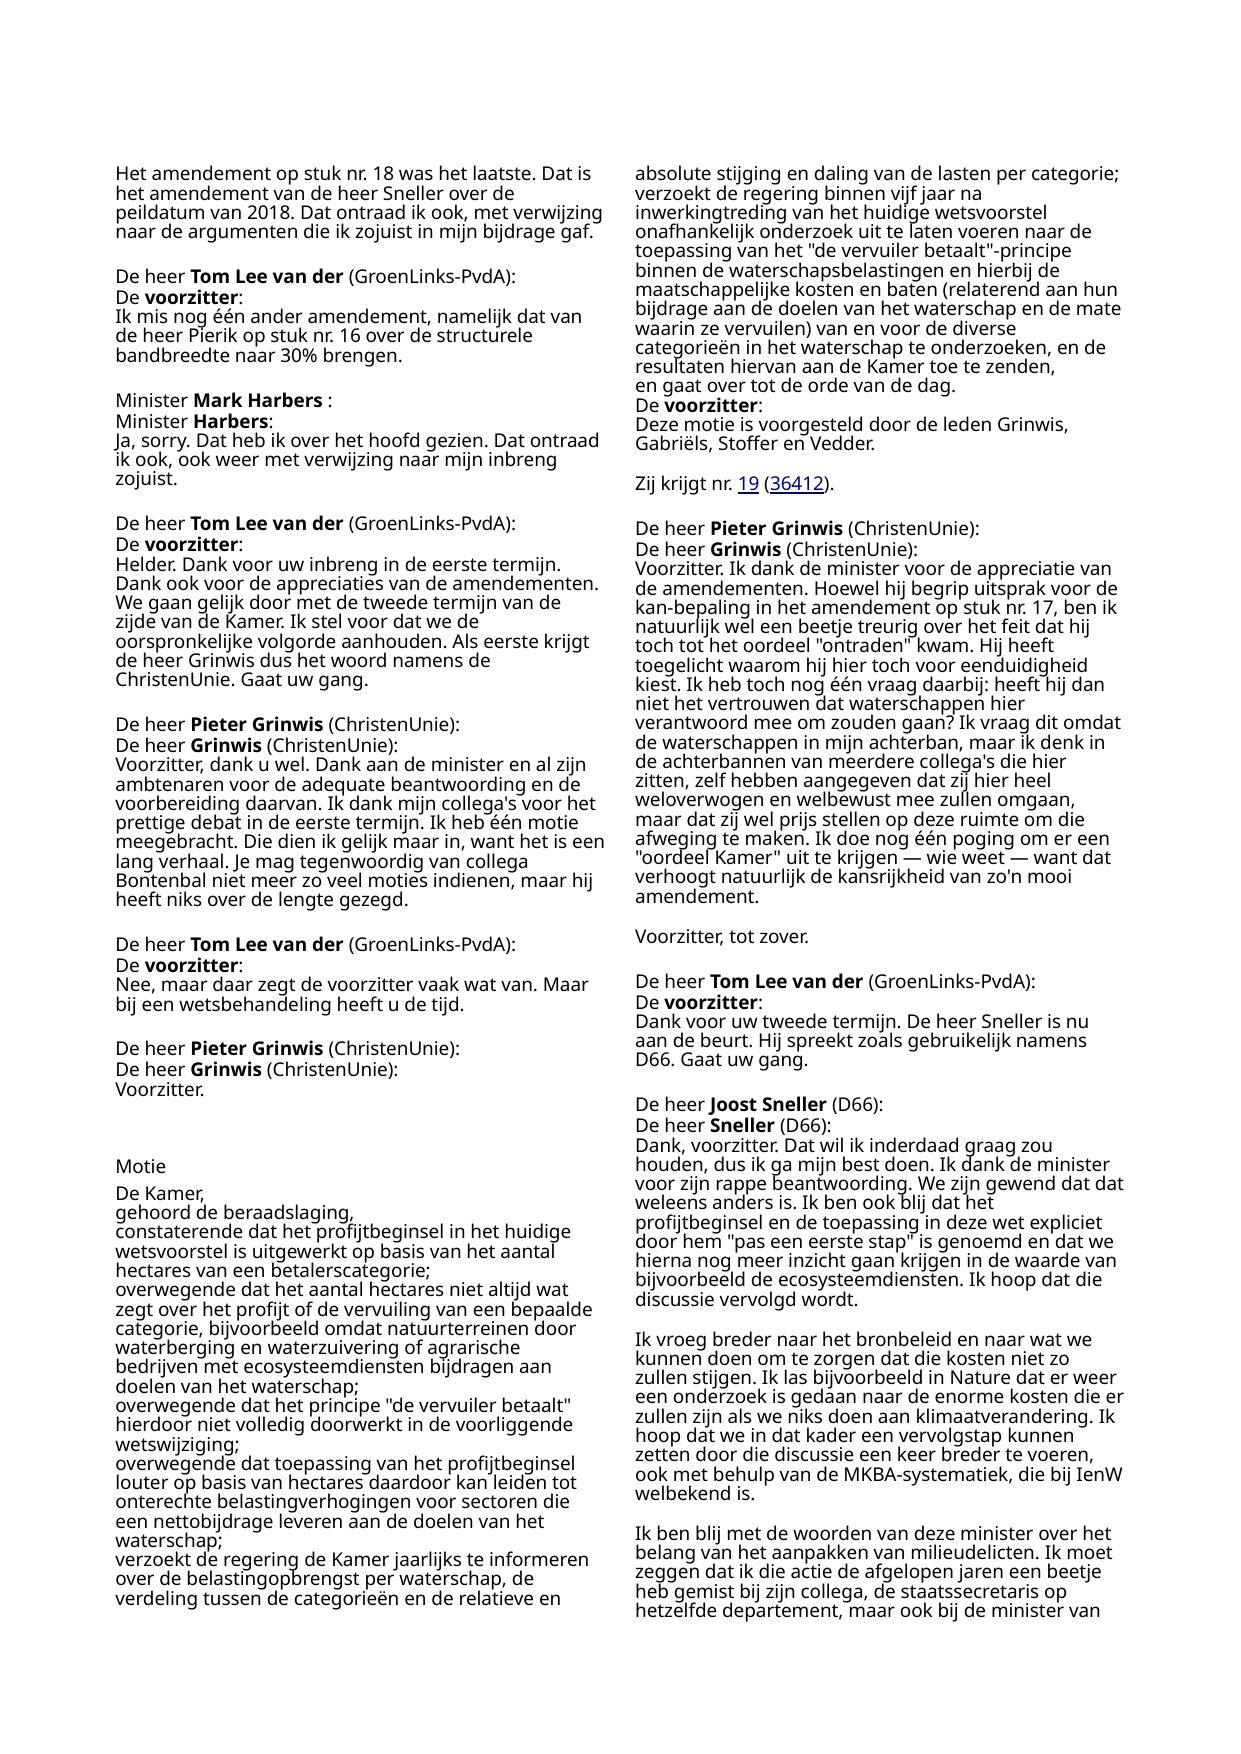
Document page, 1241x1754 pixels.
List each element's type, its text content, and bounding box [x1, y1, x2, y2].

text De voorzitter: [115, 289, 605, 308]
text De heer Tom Lee van der (GroenLinks-PvdA): [115, 931, 605, 957]
text De voorzitter: [115, 536, 605, 556]
text Deze motie is voorgesteld door de leden Grinwis, Gabriëls, Stoffer en Vedder. [635, 416, 1125, 454]
text De voorzitter: [115, 957, 605, 976]
text De heer Grinwis (ChristenUnie): [115, 1061, 605, 1081]
text Het amendement op stuk nr. 18 was het laatste. Dat is het amendement van de heer Sneller over de peildatum van 2018. Dat ontraad ik ook, met verwijzing naar de argumenten die ik zojuist in mijn bijdrage gaf. [115, 165, 605, 242]
text absolute stijging en daling van de lasten per categorie; [635, 165, 1125, 184]
text Voorzitter, dank u wel. Dank aan de minister en al zijn ambtenaren voor de adequate beantwoording en de voorbereiding daarvan. Ik dank mijn collega's voor het prettige debat in de eerste termijn. Ik heb één motie meegebracht. Die dien ik gelijk maar in, want het is een lang verhaal. Je mag tegenwoordig van collega Bontenbal niet meer zo veel moties indienen, maar hij heeft niks over de lengte gezegd. [115, 756, 605, 910]
text Ja, sorry. Dat heb ik over het hoofd gezien. Dat ontraad ik ook, ook weer met verwijzing naar mijn inbreng zojuist. [115, 432, 605, 490]
text De heer Tom Lee van der (GroenLinks-PvdA): [635, 968, 1125, 994]
text De voorzitter: [635, 397, 1125, 416]
text gehoord de beraadslaging, [115, 1204, 605, 1223]
text Minister Harbers: [115, 413, 605, 432]
text overwegende dat toepassing van het profijtbeginsel louter op basis van hectares daardoor kan leiden tot onterechte belastingverhogingen voor sectoren die een nettobijdrage leveren aan de doelen van het waterschap; [115, 1455, 605, 1551]
text De heer Joost Sneller (D66): [635, 1092, 1125, 1117]
text Helder. Dank voor uw inbreng in de eerste termijn. Dank ook voor de appreciaties van de amendementen. We gaan gelijk door met de tweede termijn van de zijde van de Kamer. Ik stel voor dat we de oorspronkelijke volgorde aanhouden. Als eerste krijgt de heer Grinwis dus het woord namens de ChristenUnie. Gaat uw gang. [115, 556, 605, 690]
text overwegende dat het principe "de vervuiler betaalt" hierdoor niet volledig doorwerkt in de voorliggende wetswijziging; [115, 1397, 605, 1455]
text Voorzitter. Ik dank de minister voor de appreciatie van de amendementen. Hoewel hij begrip uitsprak voor de kan-bepaling in het amendement op stuk nr. 17, ben ik natuurlijk wel een beetje treurig over het feit dat hij toch tot het oordeel "ontraden" kwam. Hij heeft toegelicht waarom hij hier toch voor eenduidigheid kiest. Ik heb toch nog één vraag daarbij: heeft hij dan niet het vertrouwen dat waterschappen hier verantwoord mee om zouden gaan? Ik vraag dit omdat de waterschappen in mijn achterban, maar ik denk in de achterbannen van meerdere collega's die hier zitten, zelf hebben aangegeven dat zij hier heel weloverwogen en welbewust mee zullen omgaan, maar dat zij wel prijs stellen op deze ruimte om die afweging te maken. Ik doe nog één poging om er een "oordeel Kamer" uit te krijgen — wie weet — want dat verhoogt natuurlijk de kansrijkheid van zo'n mooi amendement. [635, 560, 1125, 907]
text De heer Tom Lee van der (GroenLinks-PvdA): [115, 263, 605, 289]
text Dank voor uw tweede termijn. De heer Sneller is nu aan de beurt. Hij spreekt zoals gebruikelijk namens D66. Gaat uw gang. [635, 1013, 1125, 1071]
text Nee, maar daar zegt de voorzitter vaak wat van. Maar bij een wetsbehandeling heeft u de tijd. [115, 976, 605, 1015]
text De heer Pieter Grinwis (ChristenUnie): [115, 1036, 605, 1061]
text De heer Pieter Grinwis (ChristenUnie): [635, 515, 1125, 541]
text De heer Grinwis (ChristenUnie): [115, 737, 605, 756]
text De heer Sneller (D66): [635, 1117, 1125, 1137]
text De Kamer, [115, 1185, 605, 1204]
text Motie [115, 1153, 605, 1179]
text De voorzitter: [635, 994, 1125, 1013]
text Ik mis nog één ander amendement, namelijk dat van de heer Pierik op stuk nr. 16 over de structurele bandbreedte naar 30% brengen. [115, 308, 605, 366]
text constaterende dat het profijtbeginsel in het huidige wetsvoorstel is uitgewerkt op basis van het aantal hectares van een betalerscategorie; [115, 1223, 605, 1281]
text en gaat over tot de orde van de dag. [635, 377, 1125, 397]
text De heer Grinwis (ChristenUnie): [635, 541, 1125, 560]
text Voorzitter, tot zover. [635, 928, 1125, 947]
text Ik ben blij met de woorden van deze minister over het belang van het aanpakken van milieudelicten. Ik moet zeggen dat ik die actie de afgelopen jaren een beetje heb gemist bij zijn collega, de staatssecretaris op hetzelfde departement, maar ook bij de minister van [635, 1525, 1125, 1621]
text verzoekt de regering binnen vijf jaar na inwerkingtreding van het huidige wetsvoorstel onafhankelijk onderzoek uit te laten voeren naar de toepassing van het "de vervuiler betaalt"-principe binnen de waterschapsbelastingen en hierbij de maatschappelijke kosten en baten (relaterend aan hun bijdrage aan de doelen van het waterschap en de mate waarin ze vervuilen) van en voor de diverse categorieën in het waterschap te onderzoeken, en de resultaten hiervan aan de Kamer toe te zenden, [635, 184, 1125, 377]
text Voorzitter. [115, 1081, 605, 1100]
text verzoekt de regering de Kamer jaarlijks te informeren over de belastingopbrengst per waterschap, de verdeling tussen de categorieën en de relatieve en [115, 1551, 605, 1609]
text Zij krijgt nr. 19 (36412). [635, 475, 1125, 494]
text De heer Tom Lee van der (GroenLinks-PvdA): [115, 511, 605, 536]
text overwegende dat het aantal hectares niet altijd wat zegt over het profijt of de vervuiling van een bepaalde categorie, bijvoorbeeld omdat natuurterreinen door waterberging en waterzuivering of agrarische bedrijven met ecosysteemdiensten bijdragen aan doelen van het waterschap; [115, 1281, 605, 1397]
text De heer Pieter Grinwis (ChristenUnie): [115, 711, 605, 737]
text Minister Mark Harbers : [115, 387, 605, 413]
text Dank, voorzitter. Dat wil ik inderdaad graag zou houden, dus ik ga mijn best doen. Ik dank de minister voor zijn rappe beantwoording. We zijn gewend dat dat weleens anders is. Ik ben ook blij dat het profijtbeginsel en de toepassing in deze wet expliciet door hem "pas een eerste stap" is genoemd en dat we hierna nog meer inzicht gaan krijgen in de waarde van bijvoorbeeld de ecosysteemdiensten. Ik hoop dat die discussie vervolgd wordt. [635, 1137, 1125, 1310]
text Ik vroeg breder naar het bronbeleid en naar wat we kunnen doen om te zorgen dat die kosten niet zo zullen stijgen. Ik las bijvoorbeeld in Nature dat er weer een onderzoek is gedaan naar de enorme kosten die er zullen zijn als we niks doen aan klimaatverandering. Ik hoop dat we in dat kader een vervolgstap kunnen zetten door die discussie een keer breder te voeren, ook met behulp van de MKBA-systematiek, die bij IenW welbekend is. [635, 1331, 1125, 1504]
